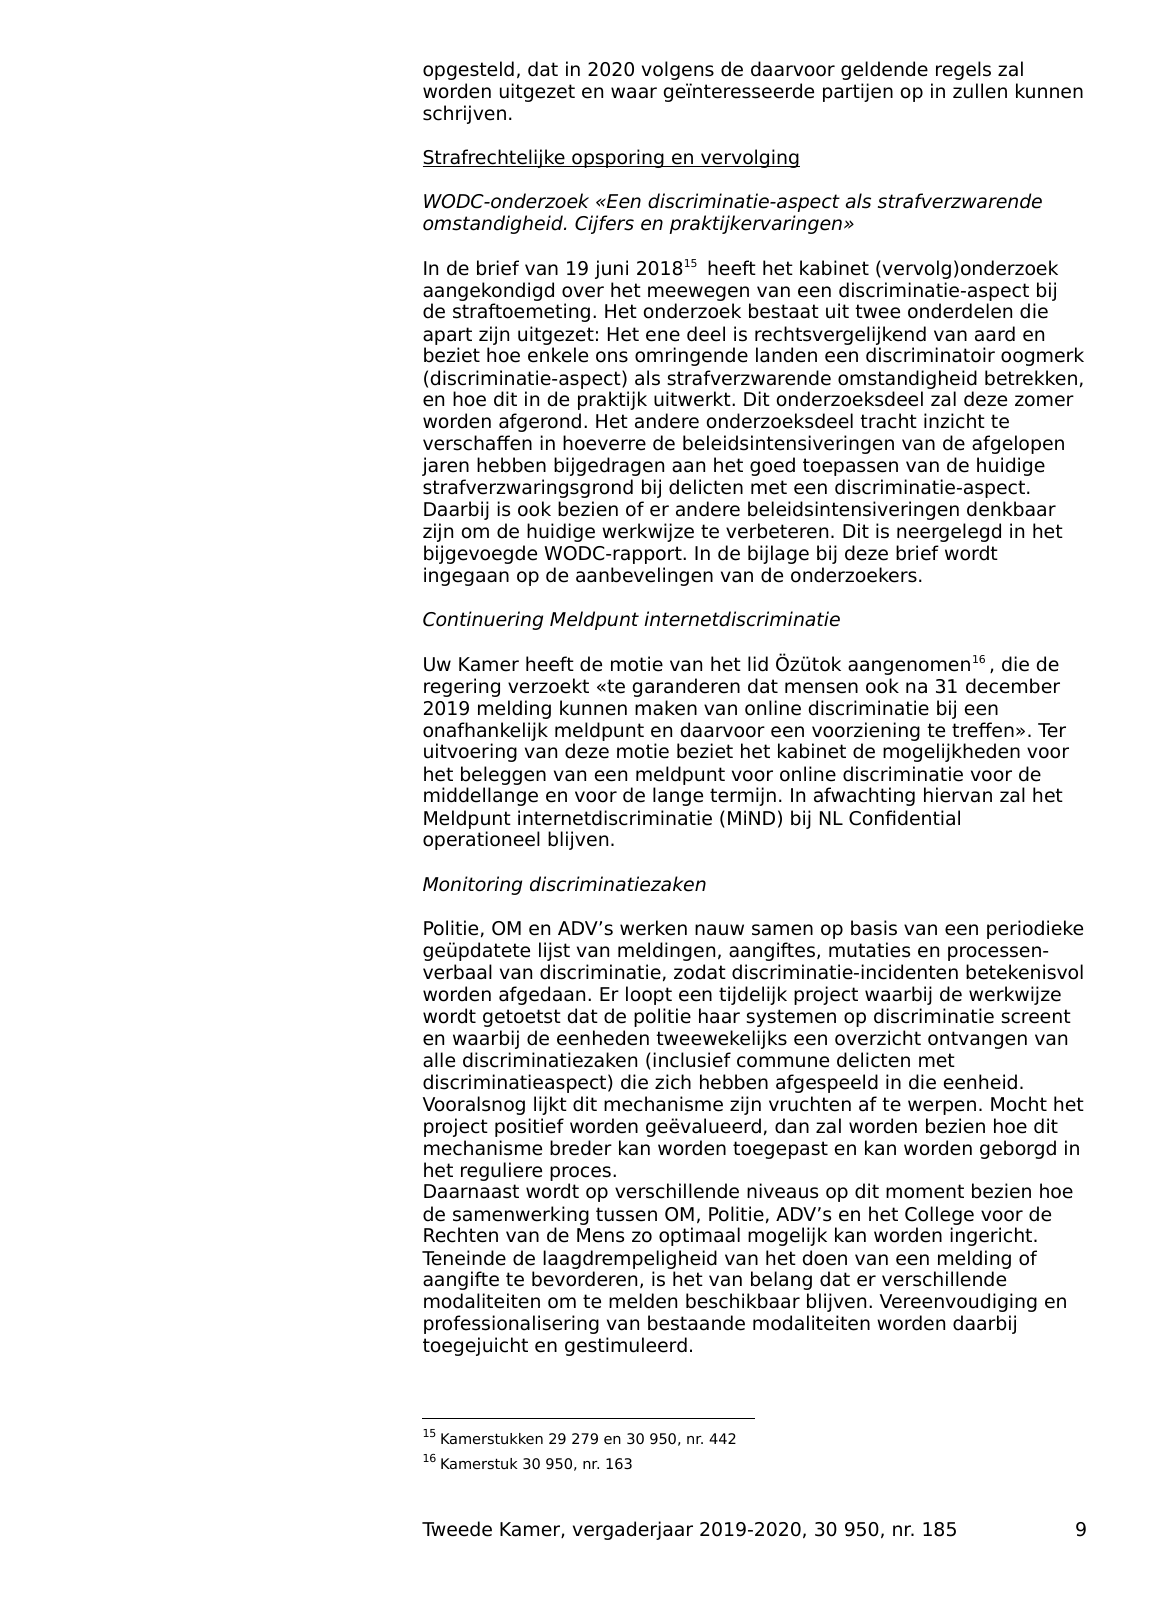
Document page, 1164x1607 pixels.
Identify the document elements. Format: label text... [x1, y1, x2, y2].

text Kamerstuk 30 950, nr. 163 [422, 1452, 1087, 1474]
text Daarnaast wordt op verschillende niveaus op dit moment bezien hoe de samenwerking tussen OM, Politie, ADV’s en het College voor de Rechten van de Mens zo optimaal mogelijk kan worden ingericht. Teneinde de laagdrempeligheid van het doen van een melding of aangifte te bevorderen, is het van belang dat er verschillende modaliteiten om te melden beschikbaar blijven. Vereenvoudiging en professionalisering van bestaande modaliteiten worden daarbij toegejuicht en gestimuleerd. [422, 1181, 1087, 1357]
subtitle Continuering Meldpunt internetdiscriminatie [422, 609, 1087, 631]
subtitle WODC-onderzoek «Een discriminatie-aspect als strafverzwarende omstandigheid. Cijfers en praktijkervaringen» [422, 191, 1087, 235]
text opgesteld, dat in 2020 volgens de daarvoor geldende regels zal worden uitgezet en waar geïnteresseerde partijen op in zullen kunnen schrijven. [422, 59, 1087, 125]
subtitle Strafrechtelijke opsporing en vervolging [422, 147, 1087, 169]
subtitle Monitoring discriminatiezaken [422, 873, 1087, 896]
text Kamerstukken 29 279 en 30 950, nr. 442 [422, 1427, 1087, 1449]
text Politie, OM en ADV’s werken nauw samen op basis van een periodieke geüpdatete lijst van meldingen, aangiftes, mutaties en processen-verbaal van discriminatie, zodat discriminatie-incidenten betekenisvol worden afgedaan. Er loopt een tijdelijk project waarbij de werkwijze wordt getoetst dat de politie haar systemen op discriminatie screent en waarbij de eenheden tweewekelijks een overzicht ontvangen van alle discriminatiezaken (inclusief commune delicten met discriminatieaspect) die zich hebben afgespeeld in die eenheid. Vooralsnog lijkt dit mechanisme zijn vruchten af te werpen. Mocht het project positief worden geëvalueerd, dan zal worden bezien hoe dit mechanisme breder kan worden toegepast en kan worden geborgd in het reguliere proces. [422, 918, 1087, 1181]
text Uw Kamer heeft de motie van het lid Özütok aangenomen, die de regering verzoekt «te garanderen dat mensen ook na 31 december 2019 melding kunnen maken van online discriminatie bij een onafhankelijk meldpunt en daarvoor een voorziening te treffen». Ter uitvoering van deze motie beziet het kabinet de mogelijkheden voor het beleggen van een meldpunt voor online discriminatie voor de middellange en voor de lange termijn. In afwachting hiervan zal het Meldpunt internetdiscriminatie (MiND) bij NL Confidential operationeel blijven. [422, 653, 1087, 851]
text In de brief van 19 juni 2018 heeft het kabinet (vervolg)onderzoek aangekondigd over het meewegen van een discriminatie-aspect bij de straftoemeting. Het onderzoek bestaat uit twee onderdelen die apart zijn uitgezet: Het ene deel is rechtsvergelijkend van aard en beziet hoe enkele ons omringende landen een discriminatoir oogmerk (discriminatie-aspect) als strafverzwarende omstandigheid betrekken, en hoe dit in de praktijk uitwerkt. Dit onderzoeksdeel zal deze zomer worden afgerond. Het andere onderzoeksdeel tracht inzicht te verschaffen in hoeverre de beleidsintensiveringen van de afgelopen jaren hebben bijgedragen aan het goed toepassen van de huidige strafverzwaringsgrond bij delicten met een discriminatie-aspect. Daarbij is ook bezien of er andere beleidsintensiveringen denkbaar zijn om de huidige werkwijze te verbeteren. Dit is neergelegd in het bijgevoegde WODC-rapport. In de bijlage bij deze brief wordt ingegaan op de aanbevelingen van de onderzoekers. [422, 257, 1087, 587]
